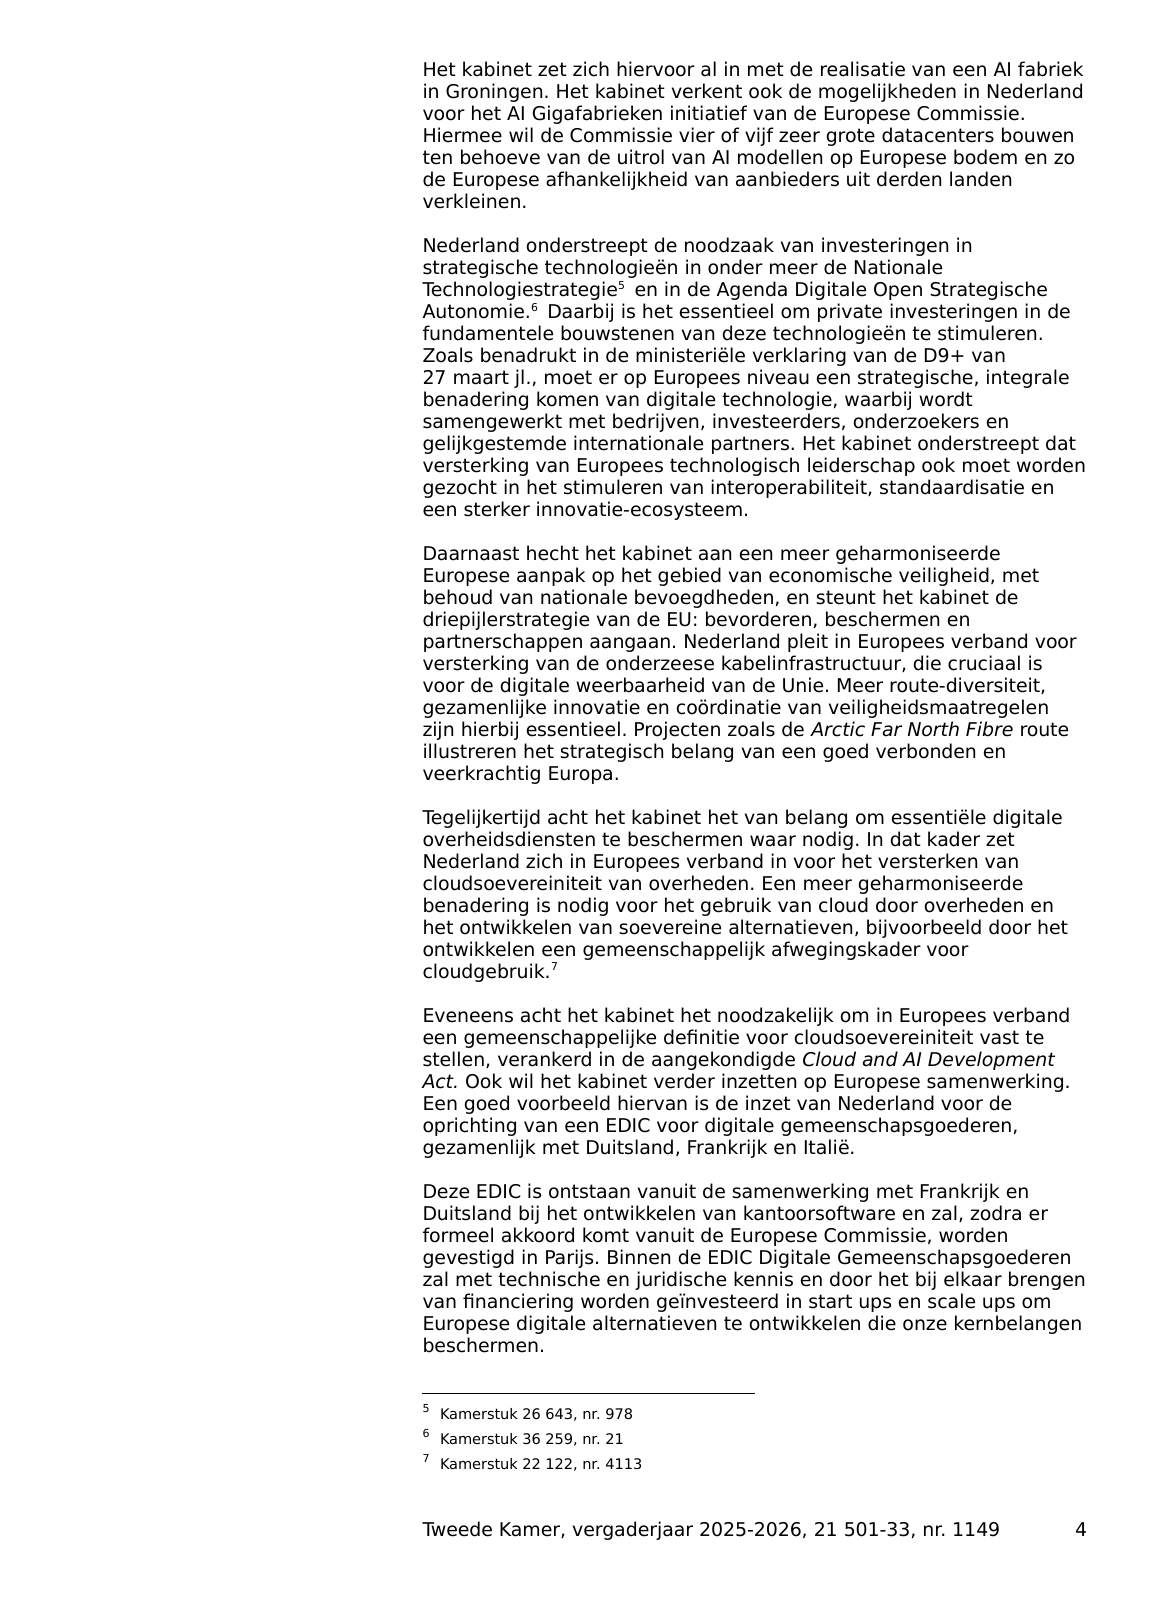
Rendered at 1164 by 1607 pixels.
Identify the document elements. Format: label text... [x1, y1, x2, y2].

text Kamerstuk 22 122, nr. 4113 [422, 1452, 1087, 1474]
text Eveneens acht het kabinet het noodzakelijk om in Europees verband een gemeenschappelijke definitie voor cloudsoevereiniteit vast te stellen, verankerd in de aangekondigde Cloud and AI Development Act. Ook wil het kabinet verder inzetten op Europese samenwerking. Een goed voorbeeld hiervan is de inzet van Nederland voor de oprichting van een EDIC voor digitale gemeenschapsgoederen, gezamenlijk met Duitsland, Frankrijk en Italië. [422, 1005, 1087, 1159]
text Nederland onderstreept de noodzaak van investeringen in strategische technologieën in onder meer de Nationale Technologiestrategie en in de Agenda Digitale Open Strategische Autonomie. Daarbij is het essentieel om private investeringen in de fundamentele bouwstenen van deze technologieën te stimuleren. Zoals benadrukt in de ministeriële verklaring van de D9+ van 27 maart jl., moet er op Europees niveau een strategische, integrale benadering komen van digitale technologie, waarbij wordt samengewerkt met bedrijven, investeerders, onderzoekers en gelijkgestemde internationale partners. Het kabinet onderstreept dat versterking van Europees technologisch leiderschap ook moet worden gezocht in het stimuleren van interoperabiliteit, standaardisatie en een sterker innovatie-ecosysteem. [422, 235, 1087, 521]
text Deze EDIC is ontstaan vanuit de samenwerking met Frankrijk en Duitsland bij het ontwikkelen van kantoorsoftware en zal, zodra er formeel akkoord komt vanuit de Europese Commissie, worden gevestigd in Parijs. Binnen de EDIC Digitale Gemeenschapsgoederen zal met technische en juridische kennis en door het bij elkaar brengen van financiering worden geïnvesteerd in start ups en scale ups om Europese digitale alternatieven te ontwikkelen die onze kernbelangen beschermen. [422, 1181, 1087, 1357]
text Daarnaast hecht het kabinet aan een meer geharmoniseerde Europese aanpak op het gebied van economische veiligheid, met behoud van nationale bevoegdheden, en steunt het kabinet de driepijlerstrategie van de EU: bevorderen, beschermen en partnerschappen aangaan. Nederland pleit in Europees verband voor versterking van de onderzeese kabelinfrastructuur, die cruciaal is voor de digitale weerbaarheid van de Unie. Meer route-diversiteit, gezamenlijke innovatie en coördinatie van veiligheidsmaatregelen zijn hierbij essentieel. Projecten zoals de Arctic Far North Fibre route illustreren het strategisch belang van een goed verbonden en veerkrachtig Europa. [422, 543, 1087, 785]
text Kamerstuk 26 643, nr. 978 [422, 1402, 1087, 1424]
text Kamerstuk 36 259, nr. 21 [422, 1427, 1087, 1449]
text Het kabinet zet zich hiervoor al in met de realisatie van een AI fabriek in Groningen. Het kabinet verkent ook de mogelijkheden in Nederland voor het AI Gigafabrieken initiatief van de Europese Commissie. Hiermee wil de Commissie vier of vijf zeer grote datacenters bouwen ten behoeve van de uitrol van AI modellen op Europese bodem en zo de Europese afhankelijkheid van aanbieders uit derden landen verkleinen. [422, 59, 1087, 213]
text Tegelijkertijd acht het kabinet het van belang om essentiële digitale overheidsdiensten te beschermen waar nodig. In dat kader zet Nederland zich in Europees verband in voor het versterken van cloudsoevereiniteit van overheden. Een meer geharmoniseerde benadering is nodig voor het gebruik van cloud door overheden en het ontwikkelen van soevereine alternatieven, bijvoorbeeld door het ontwikkelen een gemeenschappelijk afwegingskader voor cloudgebruik. [422, 807, 1087, 983]
